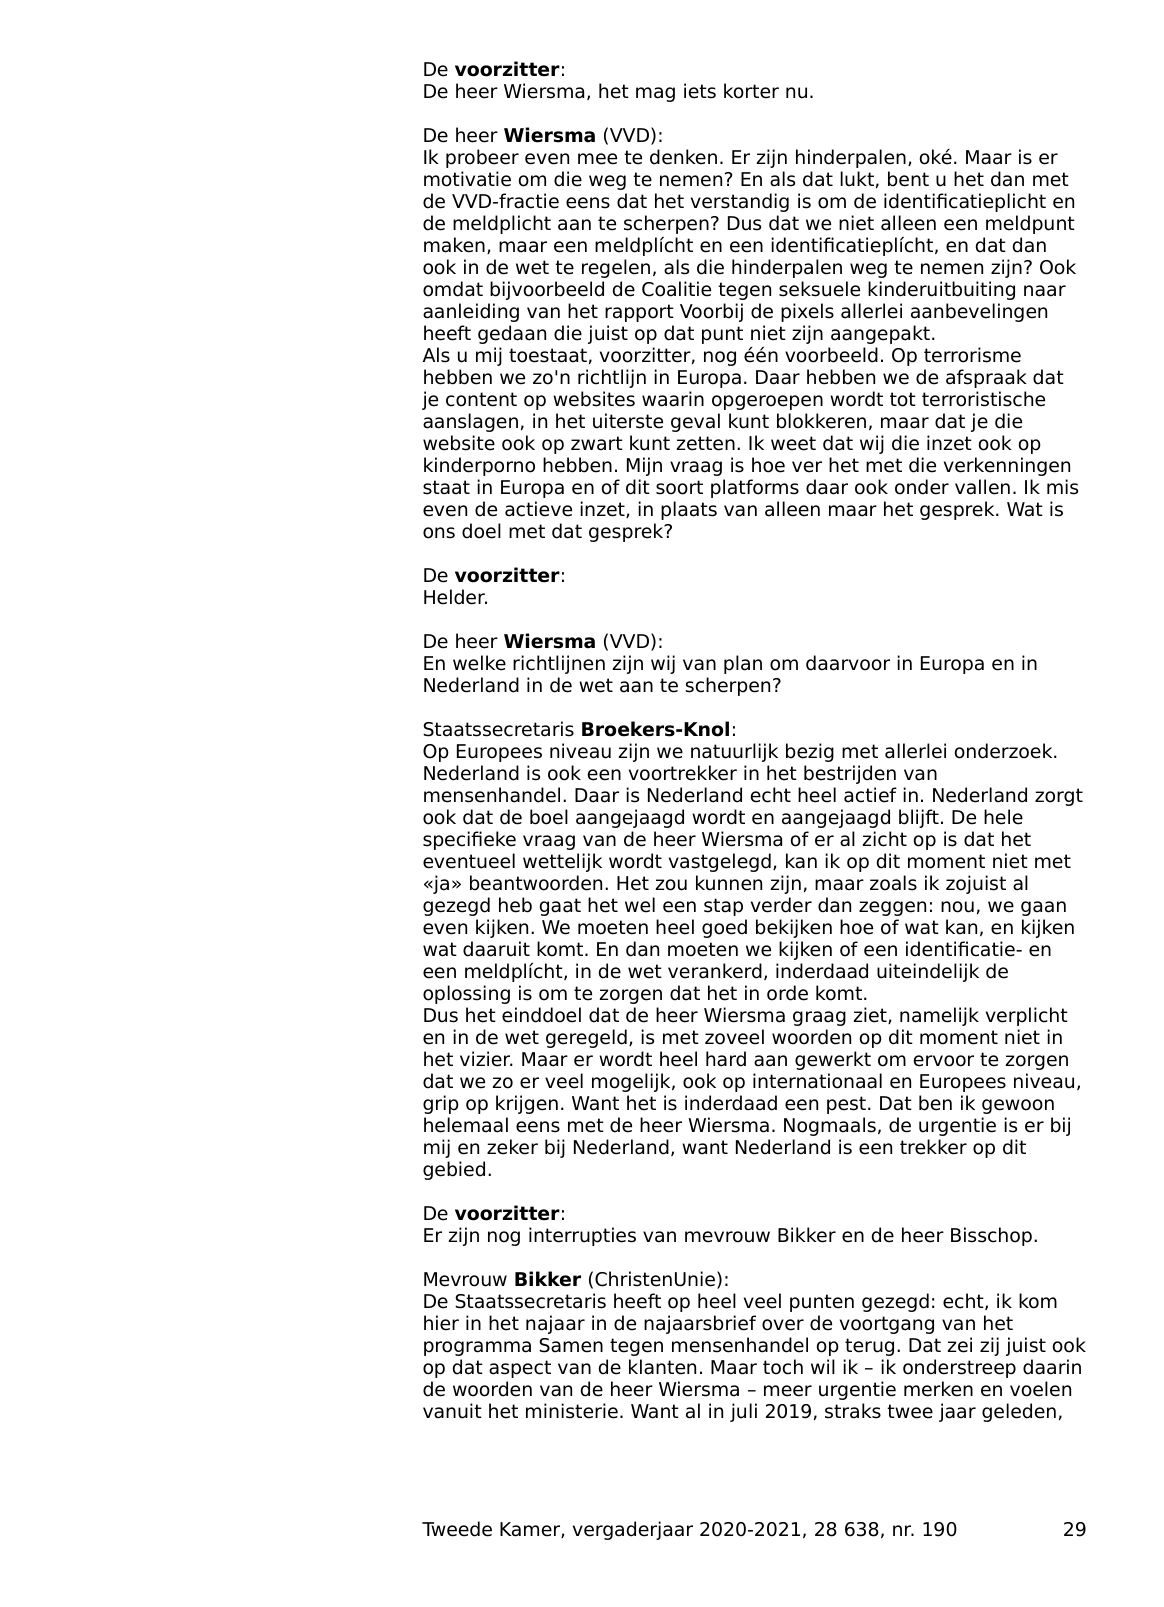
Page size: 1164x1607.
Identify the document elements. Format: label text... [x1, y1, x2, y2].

text Dus het einddoel dat de heer Wiersma graag ziet, namelijk verplicht en in de wet geregeld, is met zoveel woorden op dit moment niet in het vizier. Maar er wordt heel hard aan gewerkt om ervoor te zorgen dat we zo er veel mogelijk, ook op internationaal en Europees niveau, grip op krijgen. Want het is inderdaad een pest. Dat ben ik gewoon helemaal eens met de heer Wiersma. Nogmaals, de urgentie is er bij mij en zeker bij Nederland, want Nederland is een trekker op dit gebied. [422, 1005, 1087, 1181]
text Als u mij toestaat, voorzitter, nog één voorbeeld. Op terrorisme hebben we zo'n richtlijn in Europa. Daar hebben we de afspraak dat je content op websites waarin opgeroepen wordt tot terroristische aanslagen, in het uiterste geval kunt blokkeren, maar dat je die website ook op zwart kunt zetten. Ik weet dat wij die inzet ook op kinderporno hebben. Mijn vraag is hoe ver het met die verkenningen staat in Europa en of dit soort platforms daar ook onder vallen. Ik mis even de actieve inzet, in plaats van alleen maar het gesprek. Wat is ons doel met dat gesprek? [422, 345, 1087, 543]
text Ik probeer even mee te denken. Er zijn hinderpalen, oké. Maar is er motivatie om die weg te nemen? En als dat lukt, bent u het dan met de VVD-fractie eens dat het verstandig is om de identificatieplicht en de meldplicht aan te scherpen? Dus dat we niet alleen een meldpunt maken, maar een meldplícht en een identificatieplícht, en dat dan ook in de wet te regelen, als die hinderpalen weg te nemen zijn? Ook omdat bijvoorbeeld de Coalitie tegen seksuele kinderuitbuiting naar aanleiding van het rapport Voorbij de pixels allerlei aanbevelingen heeft gedaan die juist op dat punt niet zijn aangepakt. [422, 147, 1087, 345]
text De heer Wiersma (VVD): [422, 125, 1087, 147]
text De voorzitter: [422, 59, 1087, 81]
text De Staatssecretaris heeft op heel veel punten gezegd: echt, ik kom hier in het najaar in de najaarsbrief over de voortgang van het programma Samen tegen mensenhandel op terug. Dat zei zij juist ook op dat aspect van de klanten. Maar toch wil ik – ik onderstreep daarin de woorden van de heer Wiersma – meer urgentie merken en voelen vanuit het ministerie. Want al in juli 2019, straks twee jaar geleden, [422, 1291, 1087, 1423]
text Staatssecretaris Broekers-Knol: [422, 719, 1087, 741]
text Mevrouw Bikker (ChristenUnie): [422, 1269, 1087, 1291]
text De heer Wiersma, het mag iets korter nu. [422, 81, 1087, 103]
text En welke richtlijnen zijn wij van plan om daarvoor in Europa en in Nederland in de wet aan te scherpen? [422, 653, 1087, 697]
text Er zijn nog interrupties van mevrouw Bikker en de heer Bisschop. [422, 1225, 1087, 1247]
text De heer Wiersma (VVD): [422, 631, 1087, 653]
text Helder. [422, 587, 1087, 609]
text De voorzitter: [422, 565, 1087, 587]
text Op Europees niveau zijn we natuurlijk bezig met allerlei onderzoek. Nederland is ook een voortrekker in het bestrijden van mensenhandel. Daar is Nederland echt heel actief in. Nederland zorgt ook dat de boel aangejaagd wordt en aangejaagd blijft. De hele specifieke vraag van de heer Wiersma of er al zicht op is dat het eventueel wettelijk wordt vastgelegd, kan ik op dit moment niet met «ja» beantwoorden. Het zou kunnen zijn, maar zoals ik zojuist al gezegd heb gaat het wel een stap verder dan zeggen: nou, we gaan even kijken. We moeten heel goed bekijken hoe of wat kan, en kijken wat daaruit komt. En dan moeten we kijken of een identificatie- en een meldplícht, in de wet verankerd, inderdaad uiteindelijk de oplossing is om te zorgen dat het in orde komt. [422, 741, 1087, 1005]
text De voorzitter: [422, 1203, 1087, 1225]
